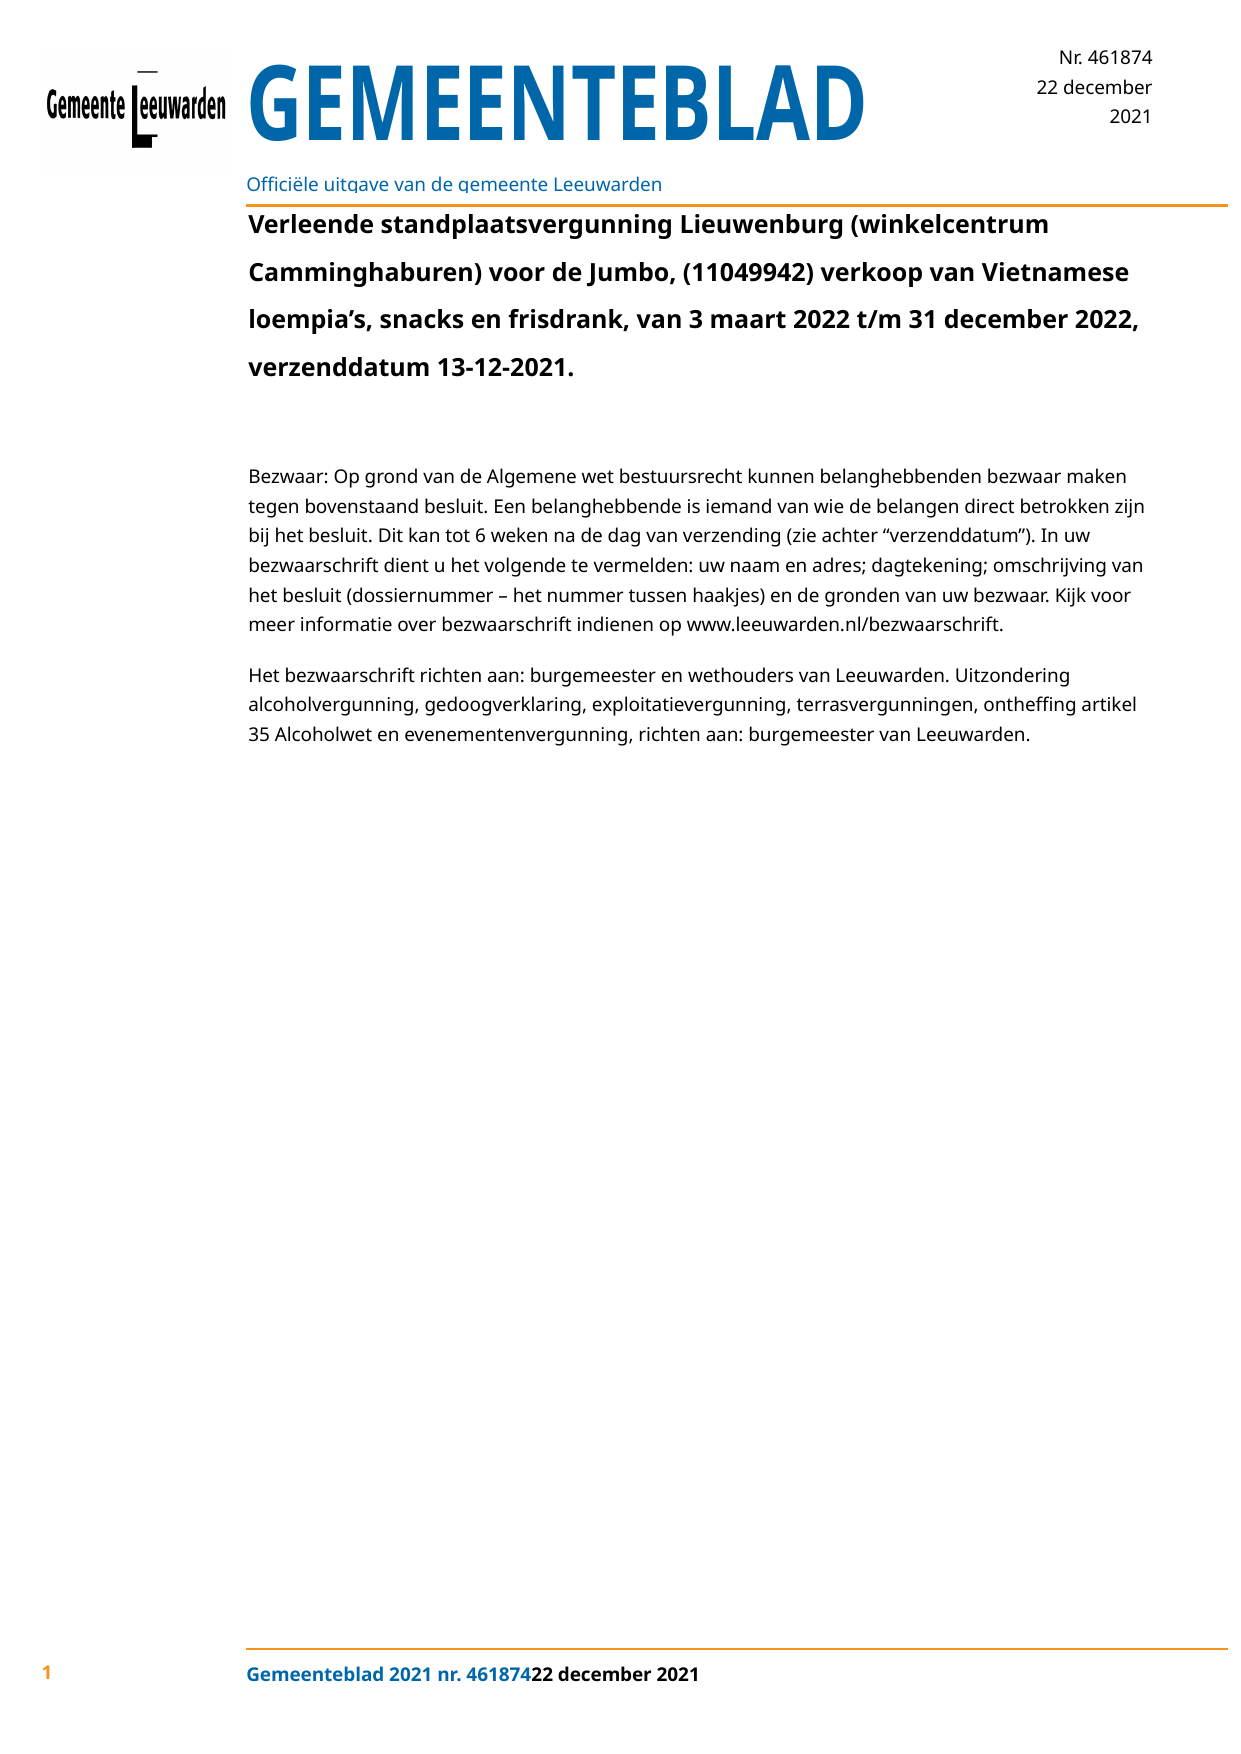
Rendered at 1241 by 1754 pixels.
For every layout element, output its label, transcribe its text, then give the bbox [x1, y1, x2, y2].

text Verleende standplaatsvergunning Lieuwenburg (winkelcentrum Camminghaburen) voor de Jumbo, (11049942) verkoop van Vietnamese loempia’s, snacks en frisdrank, van 3 maart 2022 t/m 31 december 2022, verzenddatum 13-12-2021. [248, 207, 1152, 384]
text Bezwaar: Op grond van de Algemene wet bestuursrecht kunnen belanghebbenden bezwaar maken tegen bovenstaand besluit. Een belanghebbende is iemand van wie de belangen direct betrokken zijn bij het besluit. Dit kan tot 6 weken na de dag van verzending (zie achter “verzenddatum”). In uw bezwaarschrift dient u het volgende te vermelden: uw naam en adres; dagtekening; omschrijving van het besluit (dossiernummer – het nummer tussen haakjes) en de gronden van uw bezwaar. Kijk voor meer informatie over bezwaarschrift indienen op www.leeuwarden.nl/bezwaarschrift. [248, 463, 1152, 637]
picture [41, 47, 231, 172]
text Het bezwaarschrift richten aan: burgemeester en wethouders van Leeuwarden. Uitzondering alcoholvergunning, gedoogverklaring, exploitatievergunning, terrasvergunningen, ontheffing artikel 35 Alcoholwet en evenementenvergunning, richten aan: burgemeester van Leeuwarden. [248, 662, 1152, 747]
